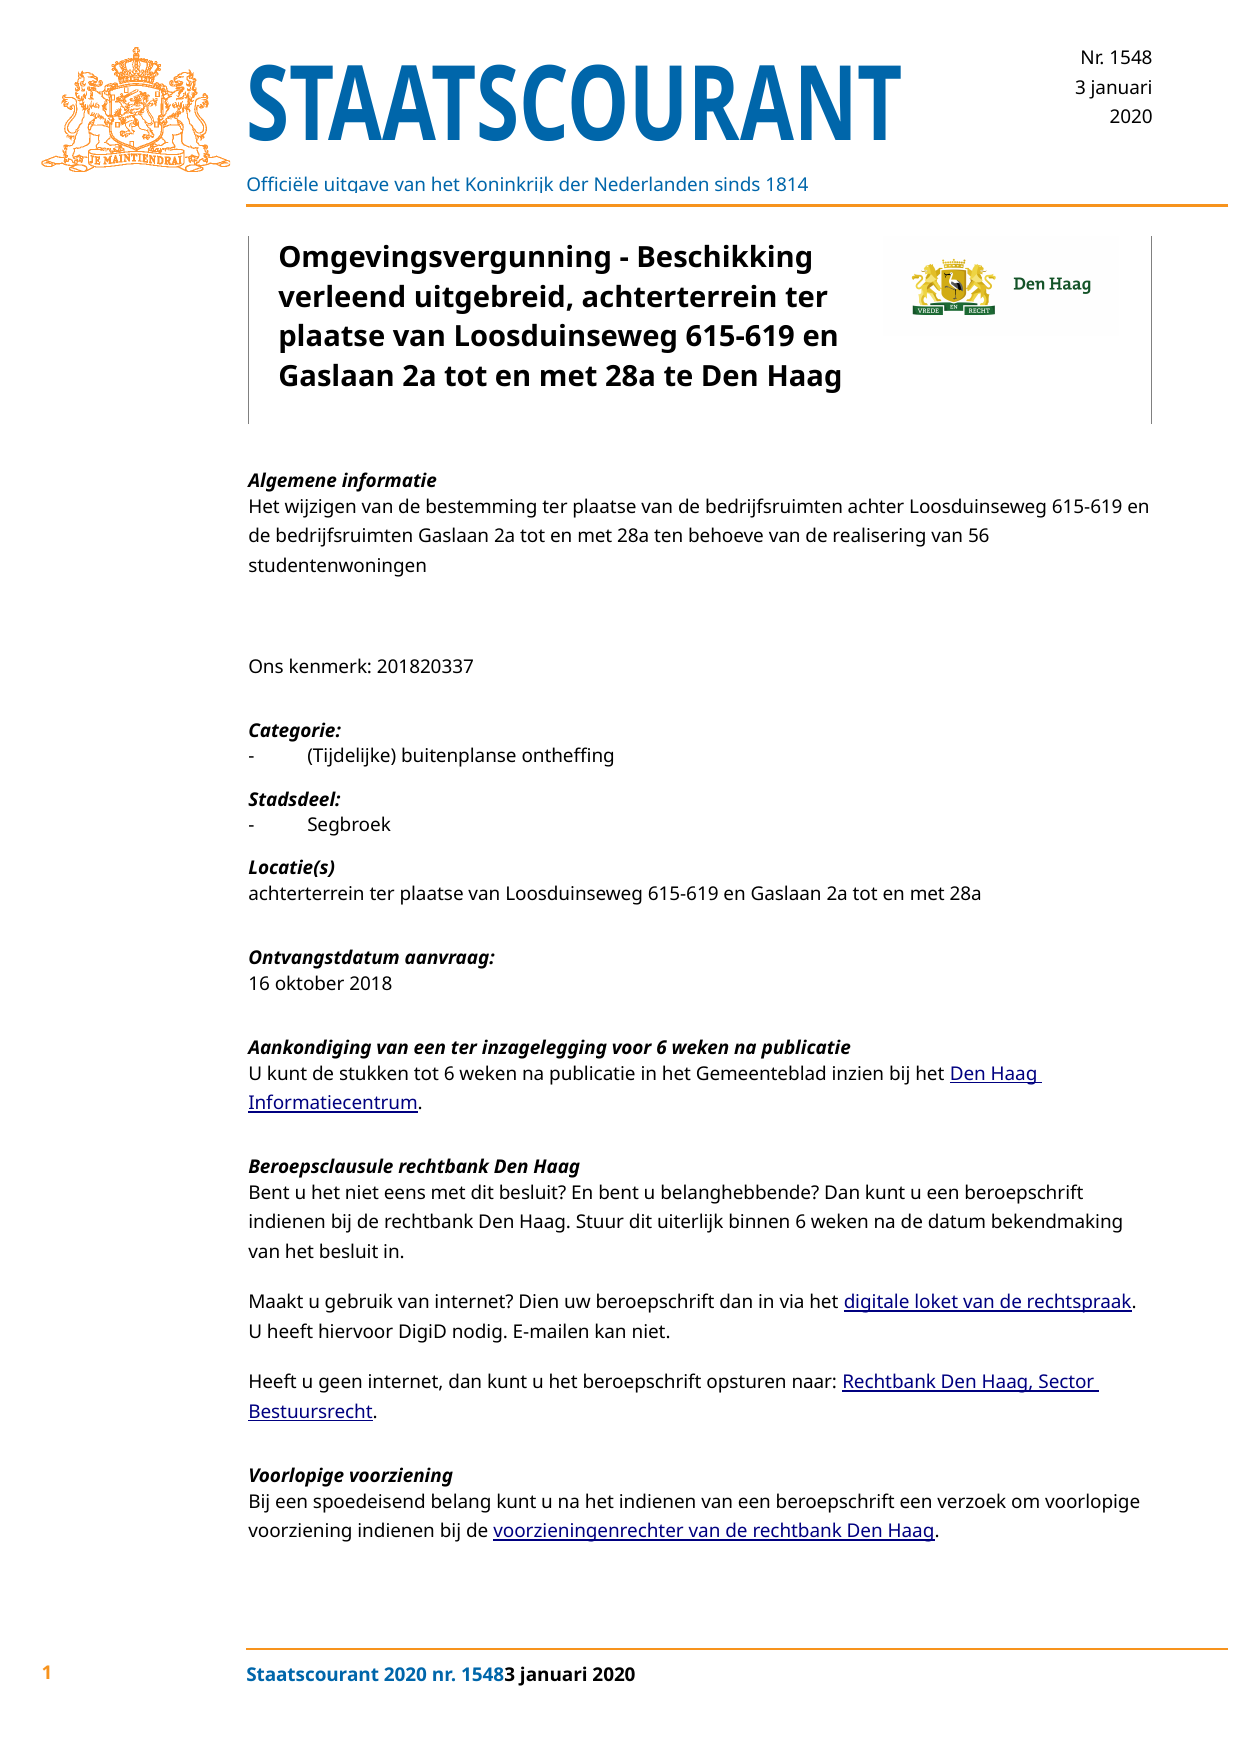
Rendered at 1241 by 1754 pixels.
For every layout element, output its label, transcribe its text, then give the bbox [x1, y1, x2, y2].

list Segbroek [248, 811, 1152, 837]
list (Tijdelijke) buitenplanse ontheffing [248, 743, 1152, 768]
text Het wijzigen van de bestemming ter plaatse van de bedrijfsruimten achter Loosduinseweg 615-619 en de bedrijfsruimten Gaslaan 2a tot en met 28a ten behoeve van de realisering van 56 studentenwoningen [248, 493, 1152, 578]
picture [41, 47, 231, 172]
text 16 oktober 2018 [248, 970, 1152, 996]
text achterterrein ter plaatse van Loosduinseweg 615-619 en Gaslaan 2a tot en met 28a [248, 880, 1152, 906]
table_header [850, 236, 1151, 424]
text U kunt de stukken tot 6 weken na publicatie in het Gemeenteblad inzien bij het Den Haag Informatiecentrum. [248, 1060, 1152, 1115]
text Categorie: [248, 717, 1152, 743]
table_header Omgevingsvergunning - Beschikking verleend uitgebreid, achterterrein ter plaatse van Loosduinseweg 615-619 en Gaslaan 2a tot en met 28a te Den Haag [249, 236, 850, 424]
text Algemene informatie [248, 467, 1152, 493]
text Ons kenmerk: 201820337 [248, 653, 1152, 679]
text Bij een spoedeisend belang kunt u na het indienen van een beroepschrift een verzoek om voorlopige voorziening indienen bij de voorzieningenrechter van de rechtbank Den Haag. [248, 1488, 1152, 1543]
text Ontvangstdatum aanvraag: [248, 944, 1152, 970]
text Bent u het niet eens met dit besluit? En bent u belanghebbende? Dan kunt u een beroepschrift indienen bij de rechtbank Den Haag. Stuur dit uiterlijk binnen 6 weken na de datum bekendmaking van het besluit in. [248, 1179, 1152, 1264]
text Stadsdeel: [248, 786, 1152, 811]
text Voorlopige voorziening [248, 1462, 1152, 1488]
text Heeft u geen internet, dan kunt u het beroepschrift opsturen naar: Rechtbank Den Haag, Sector Bestuursrecht. [248, 1368, 1152, 1424]
text Locatie(s) [248, 854, 1152, 880]
text Beroepsclausule rechtbank Den Haag [248, 1153, 1152, 1179]
picture [882, 236, 1119, 336]
text Aankondiging van een ter inzagelegging voor 6 weken na publicatie [248, 1034, 1152, 1060]
text Maakt u gebruik van internet? Dien uw beroepschrift dan in via het digitale loket van de rechtspraak. U heeft hiervoor DigiD nodig. E-mailen kan niet. [248, 1288, 1152, 1344]
